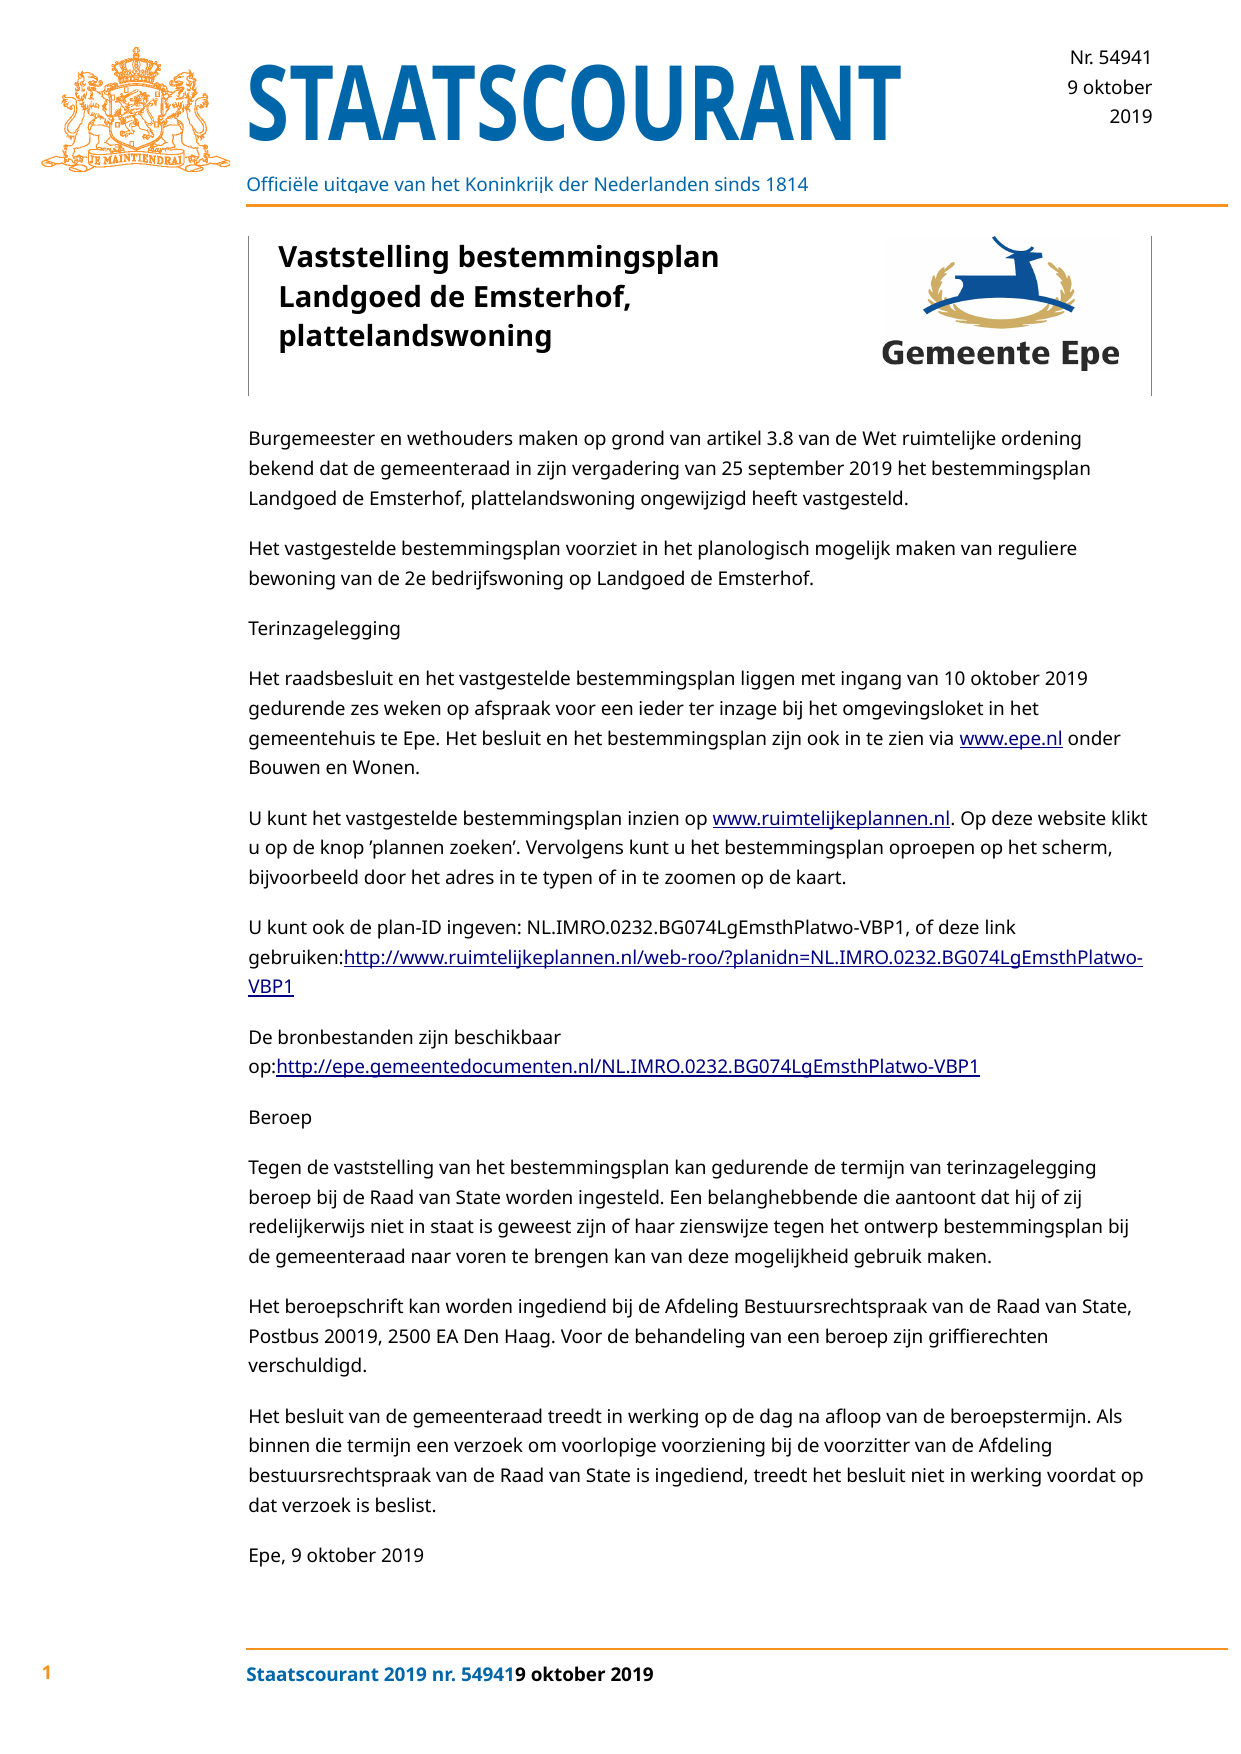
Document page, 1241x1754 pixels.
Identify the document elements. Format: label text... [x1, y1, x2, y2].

text De bronbestanden zijn beschikbaar op:http://epe.gemeentedocumenten.nl/NL.IMRO.0232.BG074LgEmsthPlatwo-VBP1 [248, 1024, 1152, 1079]
text Burgemeester en wethouders maken op grond van artikel 3.8 van de Wet ruimtelijke ordening bekend dat de gemeenteraad in zijn vergadering van 25 september 2019 het bestemmingsplan Landgoed de Emsterhof, plattelandswoning ongewijzigd heeft vastgesteld. [248, 426, 1152, 510]
text Het besluit van de gemeenteraad treedt in werking op de dag na afloop van de beroepstermijn. Als binnen die termijn een verzoek om voorlopige voorziening bij de voorzitter van de Afdeling bestuursrechtspraak van de Raad van State is ingediend, treedt het besluit niet in werking voordat op dat verzoek is beslist. [248, 1403, 1152, 1517]
text U kunt het vastgestelde bestemmingsplan inzien op www.ruimtelijkeplannen.nl. Op deze website klikt u op de knop ’plannen zoeken’. Vervolgens kunt u het bestemmingsplan oproepen op het scherm, bijvoorbeeld door het adres in te typen of in te zoomen op de kaart. [248, 805, 1152, 889]
text Beroep [248, 1104, 1152, 1129]
text Het vastgestelde bestemmingsplan voorziet in het planologisch mogelijk maken van reguliere bewoning van de 2e bedrijfswoning op Landgoed de Emsterhof. [248, 535, 1152, 590]
text Het beroepschrift kan worden ingediend bij de Afdeling Bestuursrechtspraak van de Raad van State, Postbus 20019, 2500 EA Den Haag. Voor de behandeling van een beroep zijn griffierechten verschuldigd. [248, 1293, 1152, 1378]
text U kunt ook de plan-ID ingeven: NL.IMRO.0232.BG074LgEmsthPlatwo-VBP1, of deze link gebruiken:http://www.ruimtelijkeplannen.nl/web-roo/?planidn=NL.IMRO.0232.BG074LgEmsthPlatwo-VBP1 [248, 914, 1152, 999]
table_header [850, 236, 1151, 396]
text Terinzagelegging [248, 615, 1152, 641]
text Het raadsbesluit en het vastgestelde bestemmingsplan liggen met ingang van 10 oktober 2019 gedurende zes weken op afspraak voor een ieder ter inzage bij het omgevingsloket in het gemeentehuis te Epe. Het besluit en het bestemmingsplan zijn ook in te zien via www.epe.nl onder Bouwen en Wonen. [248, 666, 1152, 780]
text Epe, 9 oktober 2019 [248, 1542, 1152, 1568]
picture [41, 47, 231, 172]
table_header Vaststelling bestemmingsplan Landgoed de Emsterhof, plattelandswoning [249, 236, 850, 396]
picture [882, 236, 1119, 371]
text Tegen de vaststelling van het bestemmingsplan kan gedurende de termijn van terinzagelegging beroep bij de Raad van State worden ingesteld. Een belanghebbende die aantoont dat hij of zij redelijkerwijs niet in staat is geweest zijn of haar zienswijze tegen het ontwerp bestemmingsplan bij de gemeenteraad naar voren te brengen kan van deze mogelijkheid gebruik maken. [248, 1154, 1152, 1269]
